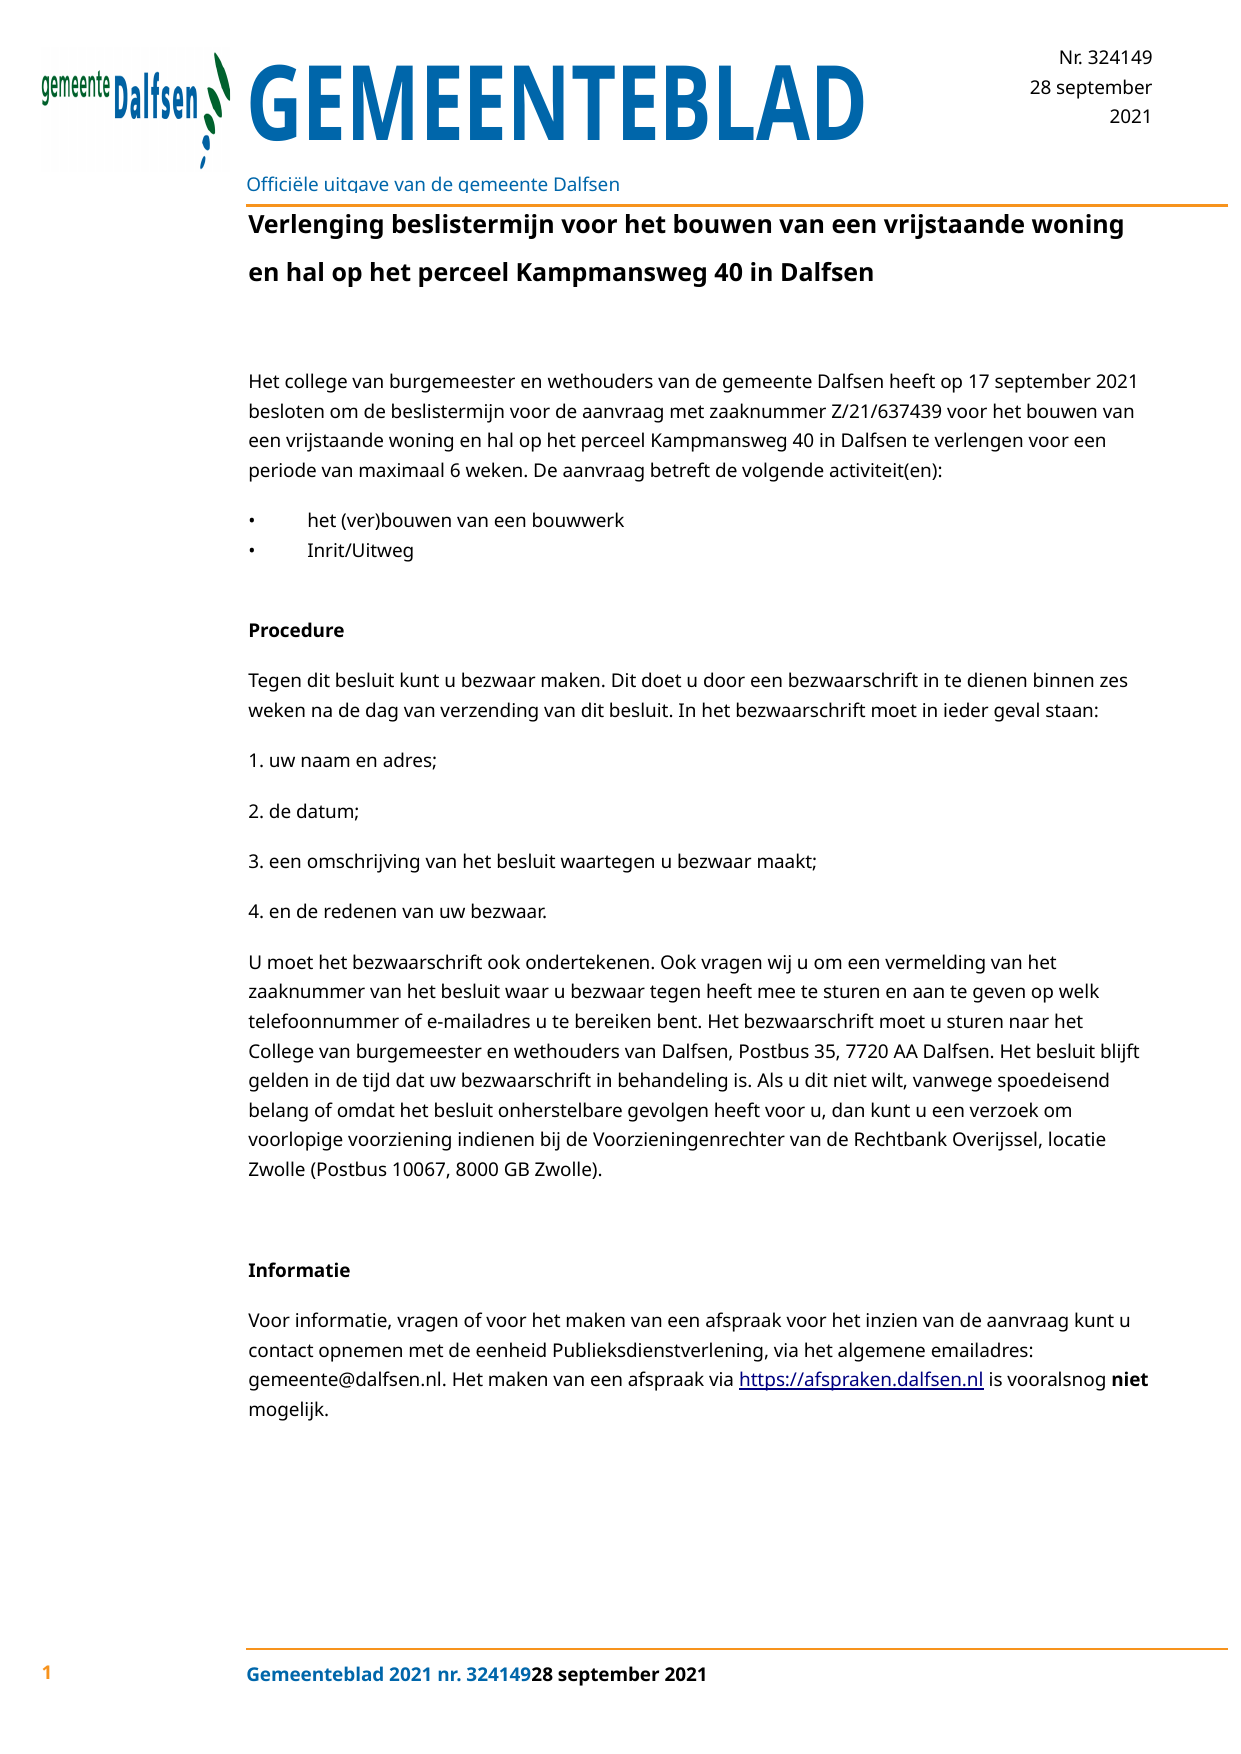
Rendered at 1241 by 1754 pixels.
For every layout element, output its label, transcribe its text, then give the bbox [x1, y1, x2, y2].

text U moet het bezwaarschrift ook ondertekenen. Ook vragen wij u om een vermelding van het zaaknummer van het besluit waar u bezwaar tegen heeft mee te sturen en aan te geven op welk telefoonnummer of e-mailadres u te bereiken bent. Het bezwaarschrift moet u sturen naar het College van burgemeester en wethouders van Dalfsen, Postbus 35, 7720 AA Dalfsen. Het besluit blijft gelden in de tijd dat uw bezwaarschrift in behandeling is. Als u dit niet wilt, vanwege spoedeisend belang of omdat het besluit onherstelbare gevolgen heeft voor u, dan kunt u een verzoek om voorlopige voorziening indienen bij de Voorzieningenrechter van de Rechtbank Overijssel, locatie Zwolle (Postbus 10067, 8000 GB Zwolle). [248, 949, 1152, 1182]
text 1. uw naam en adres; [248, 747, 1152, 773]
list het (ver)bouwen van een bouwwerk [248, 507, 1152, 533]
text Tegen dit besluit kunt u bezwaar maken. Dit doet u door een bezwaarschrift in te dienen binnen zes weken na de dag van verzending van dit besluit. In het bezwaarschrift moet in ieder geval staan: [248, 667, 1152, 723]
text Informatie [248, 1257, 1152, 1283]
picture [41, 47, 231, 172]
text 2. de datum; [248, 798, 1152, 824]
text 4. en de redenen van uw bezwaar. [248, 899, 1152, 924]
text Verlenging beslistermijn voor het bouwen van een vrijstaande woning en hal op het perceel Kampmansweg 40 in Dalfsen [248, 207, 1152, 288]
list Inrit/Uitweg [248, 537, 1152, 563]
text Het college van burgemeester en wethouders van de gemeente Dalfsen heeft op 17 september 2021 besloten om de beslistermijn voor de aanvraag met zaaknummer Z/21/637439 voor het bouwen van een vrijstaande woning en hal op het perceel Kampmansweg 40 in Dalfsen te verlengen voor een periode van maximaal 6 weken. De aanvraag betreft de volgende activiteit(en): [248, 368, 1152, 483]
text Voor informatie, vragen of voor het maken van een afspraak voor het inzien van de aanvraag kunt u contact opnemen met de eenheid Publieksdienstverlening, via het algemene emailadres: gemeente@dalfsen.nl. Het maken van een afspraak via https://afspraken.dalfsen.nl is vooralsnog niet mogelijk. [248, 1307, 1152, 1422]
text 3. een omschrijving van het besluit waartegen u bezwaar maakt; [248, 848, 1152, 874]
text Procedure [248, 617, 1152, 643]
